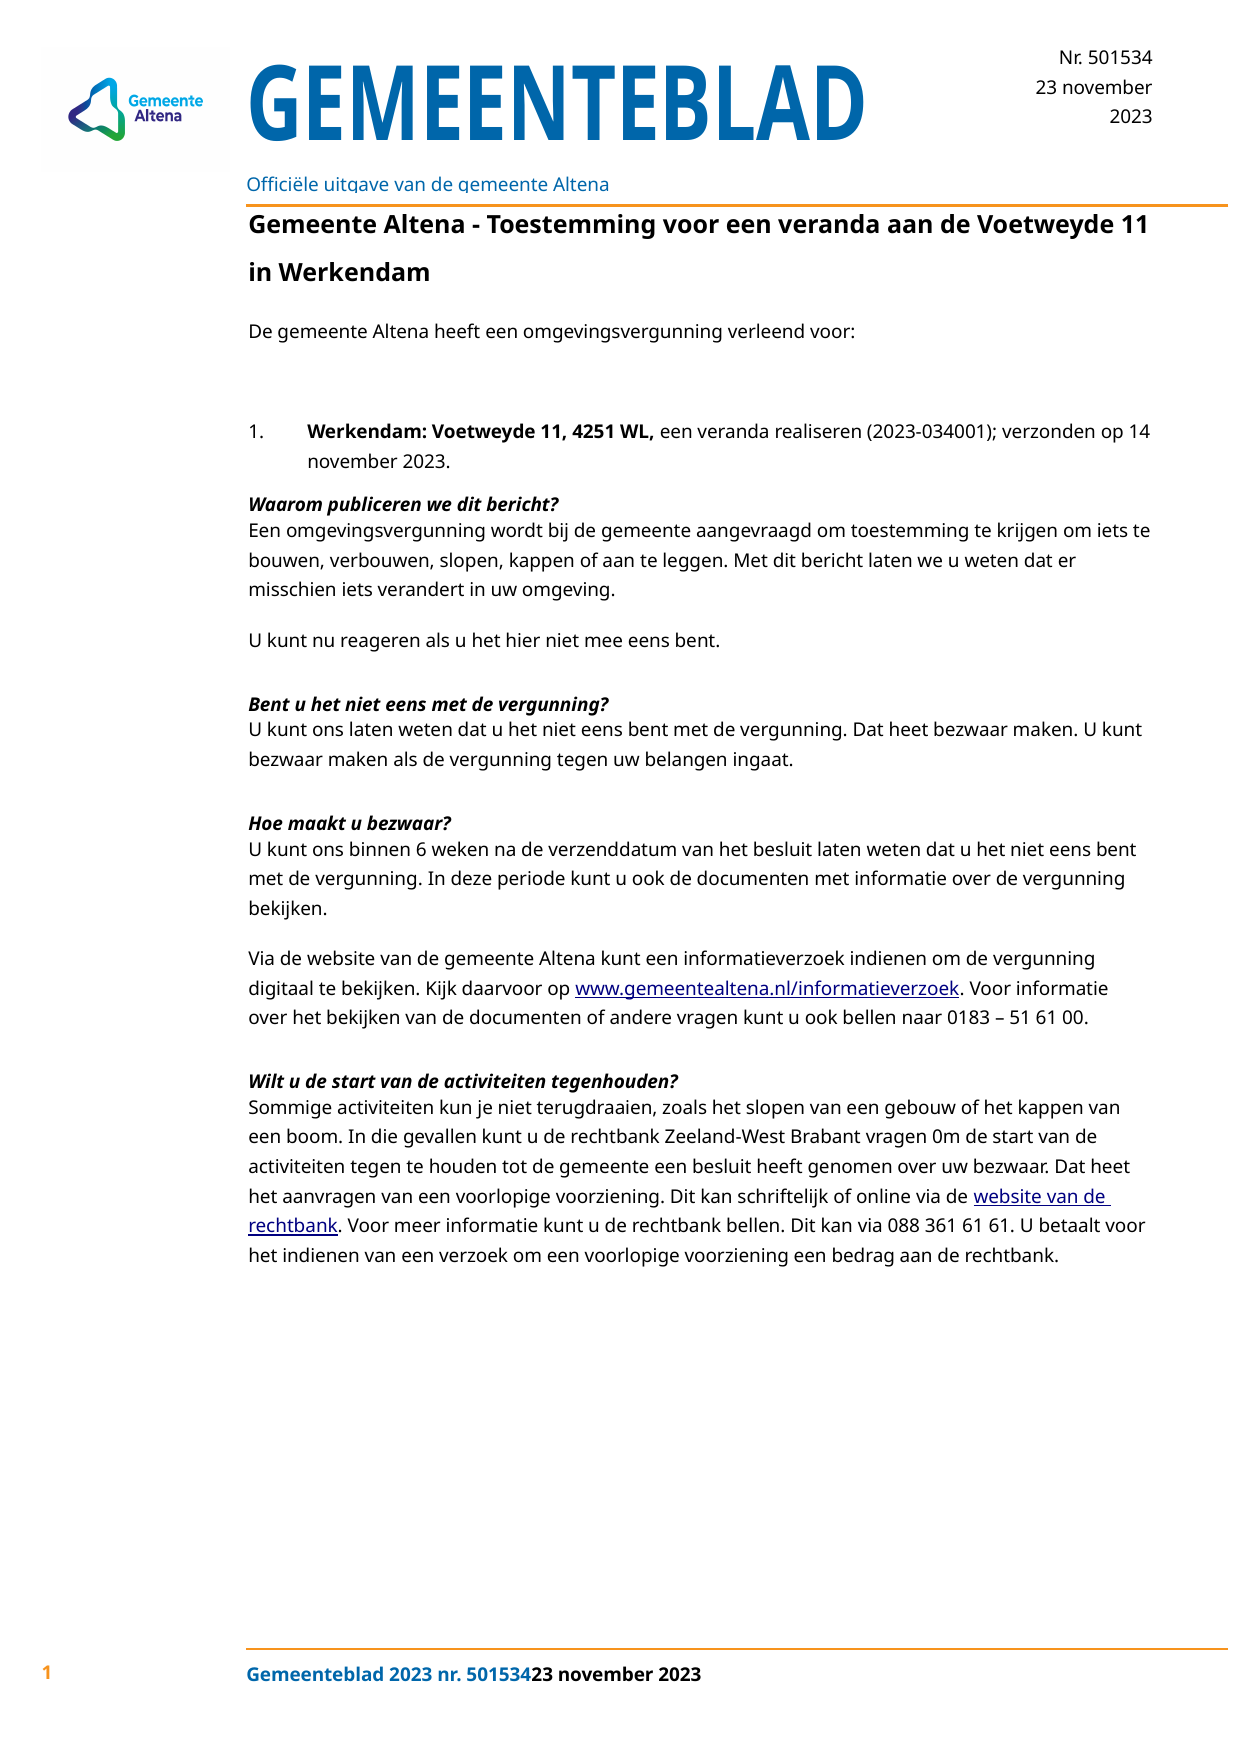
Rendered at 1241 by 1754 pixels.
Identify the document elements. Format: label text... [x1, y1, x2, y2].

text Waarom publiceren we dit bericht? [248, 491, 1152, 517]
list Werkendam: Voetweyde 11, 4251 WL, een veranda realiseren (2023-034001); verzonden op 14 november 2023. [248, 419, 1152, 474]
text Hoe maakt u bezwaar? [248, 810, 1152, 836]
text Een omgevingsvergunning wordt bij de gemeente aangevraagd om toestemming te krijgen om iets te bouwen, verbouwen, slopen, kappen of aan te leggen. Met dit bericht laten we u weten dat er misschien iets verandert in uw omgeving. [248, 517, 1152, 602]
text U kunt nu reageren als u het hier niet mee eens bent. [248, 627, 1152, 652]
text U kunt ons laten weten dat u het niet eens bent met de vergunning. Dat heet bezwaar maken. U kunt bezwaar maken als de vergunning tegen uw belangen ingaat. [248, 716, 1152, 772]
text Bent u het niet eens met de vergunning? [248, 691, 1152, 716]
text Wilt u de start van de activiteiten tegenhouden? [248, 1068, 1152, 1094]
text Gemeente Altena - Toestemming voor een veranda aan de Voetweyde 11 in Werkendam [248, 207, 1152, 288]
text Via de website van de gemeente Altena kunt een informatieverzoek indienen om de vergunning digitaal te bekijken. Kijk daarvoor op www.gemeentealtena.nl/informatieverzoek. Voor informatie over het bekijken van de documenten of andere vragen kunt u ook bellen naar 0183 – 51 61 00. [248, 945, 1152, 1030]
text De gemeente Altena heeft een omgevingsvergunning verleend voor: [248, 318, 1152, 344]
text Sommige activiteiten kun je niet terugdraaien, zoals het slopen van een gebouw of het kappen van een boom. In die gevallen kunt u de rechtbank Zeeland-West Brabant vragen 0m de start van de activiteiten tegen te houden tot de gemeente een besluit heeft genomen over uw bezwaar. Dat heet het aanvragen van een voorlopige voorziening. Dit kan schriftelijk of online via de website van de rechtbank. Voor meer informatie kunt u de rechtbank bellen. Dit kan via 088 361 61 61. U betaalt voor het indienen van een verzoek om een voorlopige voorziening een bedrag aan de rechtbank. [248, 1094, 1152, 1268]
text U kunt ons binnen 6 weken na de verzenddatum van het besluit laten weten dat u het niet eens bent met de vergunning. In deze periode kunt u ook de documenten met informatie over de vergunning bekijken. [248, 836, 1152, 921]
picture [41, 47, 231, 172]
